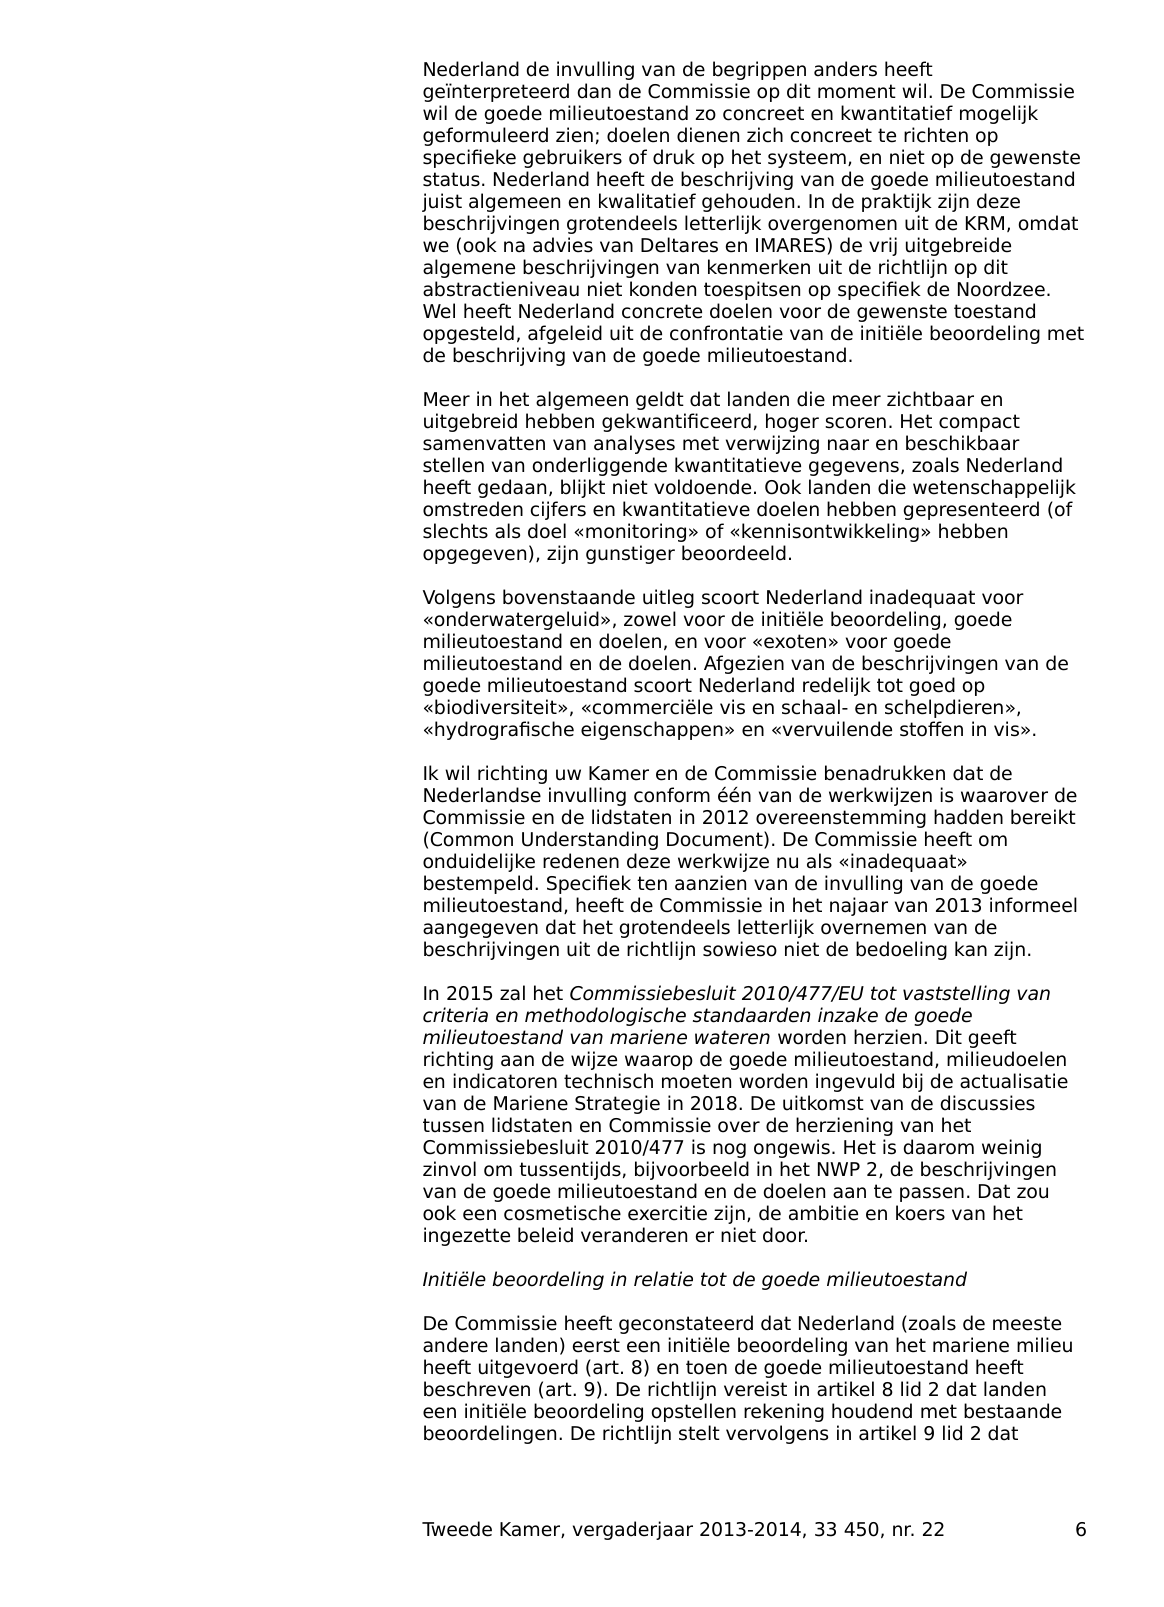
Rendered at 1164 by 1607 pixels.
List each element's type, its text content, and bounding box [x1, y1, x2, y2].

subtitle Initiële beoordeling in relatie tot de goede milieutoestand [422, 1269, 1087, 1291]
text Volgens bovenstaande uitleg scoort Nederland inadequaat voor «onderwatergeluid», zowel voor de initiële beoordeling, goede milieutoestand en doelen, en voor «exoten» voor goede milieutoestand en de doelen. Afgezien van de beschrijvingen van de goede milieutoestand scoort Nederland redelijk tot goed op «biodiversiteit», «commerciële vis en schaal- en schelpdieren», «hydrografische eigenschappen» en «vervuilende stoffen in vis». [422, 587, 1087, 741]
text De Commissie heeft geconstateerd dat Nederland (zoals de meeste andere landen) eerst een initiële beoordeling van het mariene milieu heeft uitgevoerd (art. 8) en toen de goede milieutoestand heeft beschreven (art. 9). De richtlijn vereist in artikel 8 lid 2 dat landen een initiële beoordeling opstellen rekening houdend met bestaande beoordelingen. De richtlijn stelt vervolgens in artikel 9 lid 2 dat [422, 1313, 1087, 1445]
text Ik wil richting uw Kamer en de Commissie benadrukken dat de Nederlandse invulling conform één van de werkwijzen is waarover de Commissie en de lidstaten in 2012 overeenstemming hadden bereikt (Common Understanding Document). De Commissie heeft om onduidelijke redenen deze werkwijze nu als «inadequaat» bestempeld. Specifiek ten aanzien van de invulling van de goede milieutoestand, heeft de Commissie in het najaar van 2013 informeel aangegeven dat het grotendeels letterlijk overnemen van de beschrijvingen uit de richtlijn sowieso niet de bedoeling kan zijn. [422, 763, 1087, 961]
text Meer in het algemeen geldt dat landen die meer zichtbaar en uitgebreid hebben gekwantificeerd, hoger scoren. Het compact samenvatten van analyses met verwijzing naar en beschikbaar stellen van onderliggende kwantitatieve gegevens, zoals Nederland heeft gedaan, blijkt niet voldoende. Ook landen die wetenschappelijk omstreden cijfers en kwantitatieve doelen hebben gepresenteerd (of slechts als doel «monitoring» of «kennisontwikkeling» hebben opgegeven), zijn gunstiger beoordeeld. [422, 389, 1087, 565]
text Nederland de invulling van de begrippen anders heeft geïnterpreteerd dan de Commissie op dit moment wil. De Commissie wil de goede milieutoestand zo concreet en kwantitatief mogelijk geformuleerd zien; doelen dienen zich concreet te richten op specifieke gebruikers of druk op het systeem, en niet op de gewenste status. Nederland heeft de beschrijving van de goede milieutoestand juist algemeen en kwalitatief gehouden. In de praktijk zijn deze beschrijvingen grotendeels letterlijk overgenomen uit de KRM, omdat we (ook na advies van Deltares en IMARES) de vrij uitgebreide algemene beschrijvingen van kenmerken uit de richtlijn op dit abstractieniveau niet konden toespitsen op specifiek de Noordzee. Wel heeft Nederland concrete doelen voor de gewenste toestand opgesteld, afgeleid uit de confrontatie van de initiële beoordeling met de beschrijving van de goede milieutoestand. [422, 59, 1087, 367]
text In 2015 zal het Commissiebesluit 2010/477/EU tot vaststelling van criteria en methodologische standaarden inzake de goede milieutoestand van mariene wateren worden herzien. Dit geeft richting aan de wijze waarop de goede milieutoestand, milieudoelen en indicatoren technisch moeten worden ingevuld bij de actualisatie van de Mariene Strategie in 2018. De uitkomst van de discussies tussen lidstaten en Commissie over de herziening van het Commissiebesluit 2010/477 is nog ongewis. Het is daarom weinig zinvol om tussentijds, bijvoorbeeld in het NWP 2, de beschrijvingen van de goede milieutoestand en de doelen aan te passen. Dat zou ook een cosmetische exercitie zijn, de ambitie en koers van het ingezette beleid veranderen er niet door. [422, 983, 1087, 1247]
